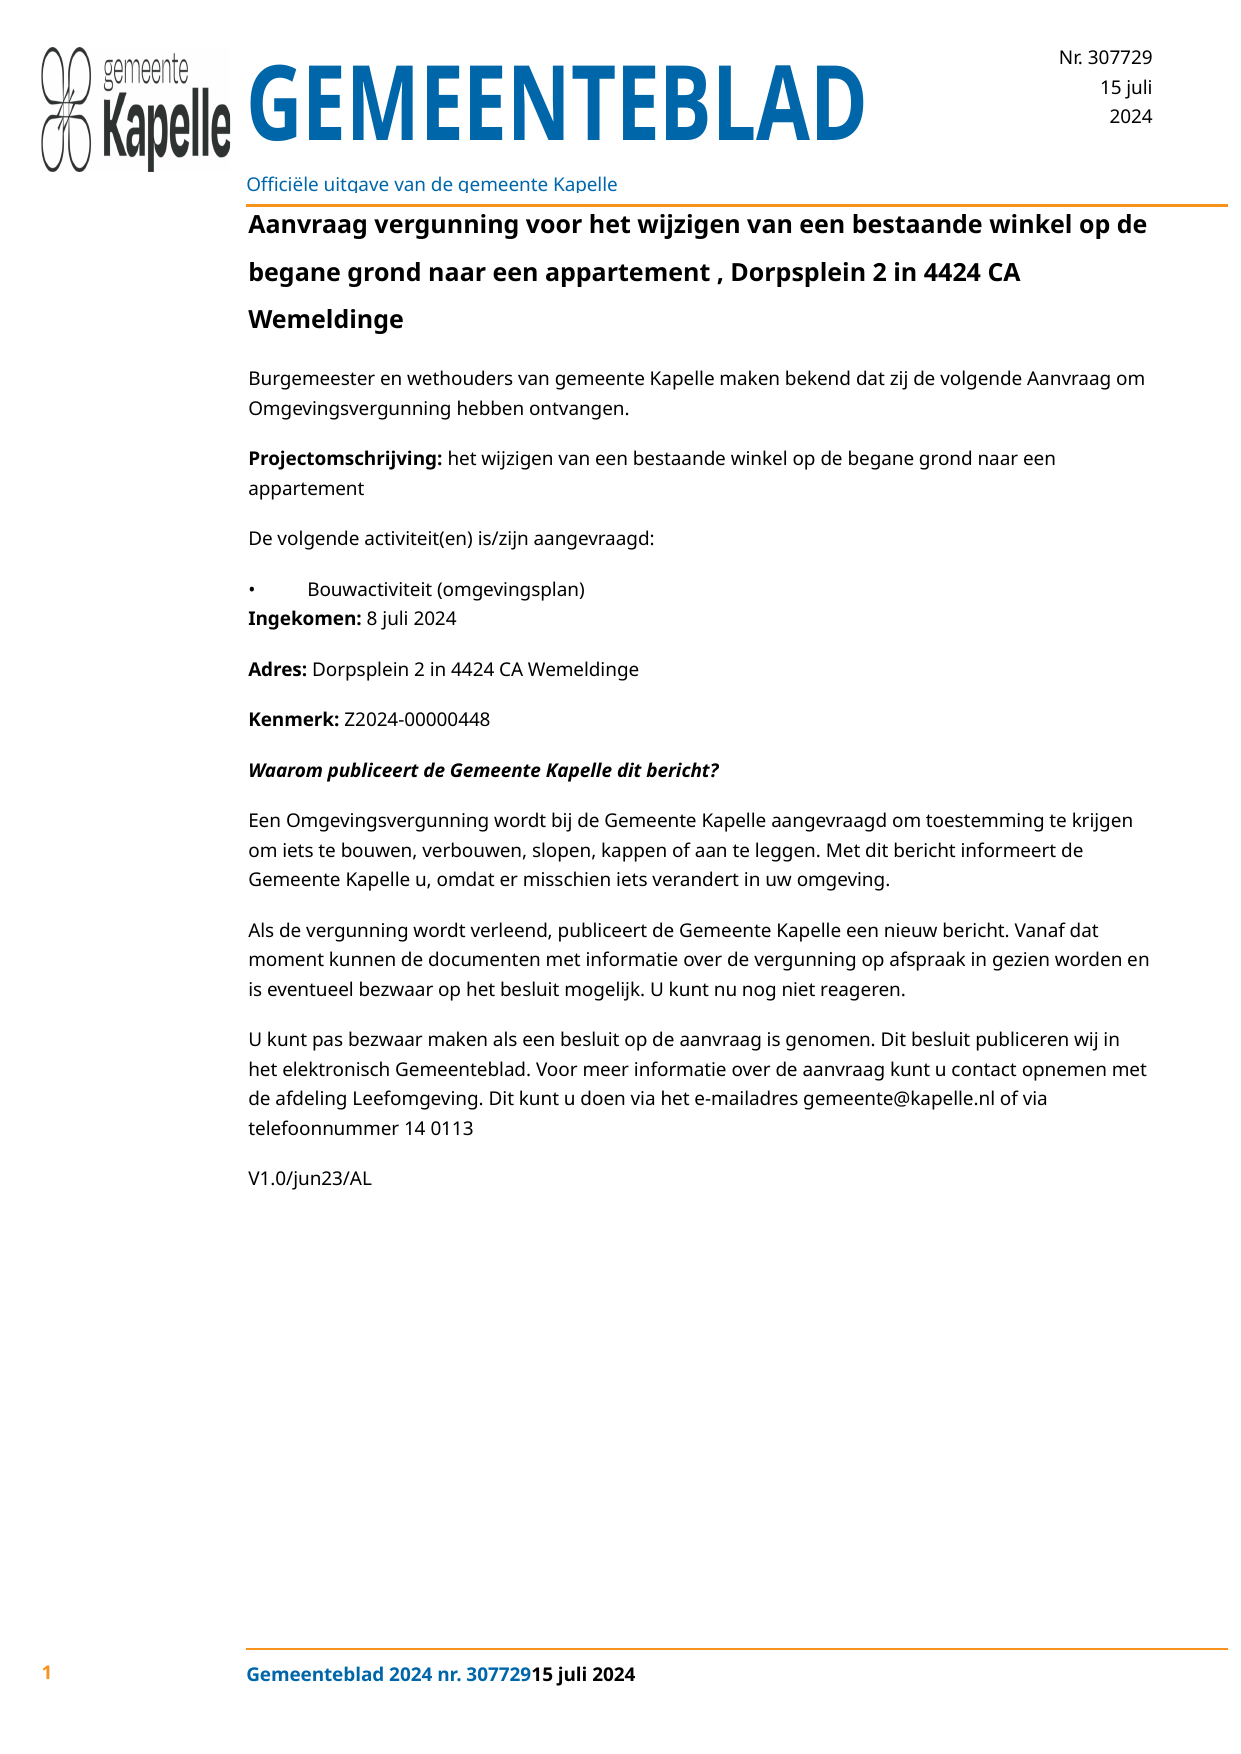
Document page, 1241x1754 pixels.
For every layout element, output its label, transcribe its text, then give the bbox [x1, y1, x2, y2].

text Projectomschrijving: het wijzigen van een bestaande winkel op de begane grond naar een appartement [248, 446, 1152, 501]
picture [41, 47, 231, 172]
text U kunt pas bezwaar maken als een besluit op de aanvraag is genomen. Dit besluit publiceren wij in het elektronisch Gemeenteblad. Voor meer informatie over de aanvraag kunt u contact opnemen met de afdeling Leefomgeving. Dit kunt u doen via het e-mailadres gemeente@kapelle.nl of via telefoonnummer 14 0113 [248, 1026, 1152, 1141]
text Als de vergunning wordt verleend, publiceert de Gemeente Kapelle een nieuw bericht. Vanaf dat moment kunnen de documenten met informatie over de vergunning op afspraak in gezien worden en is eventueel bezwaar op het besluit mogelijk. U kunt nu nog niet reageren. [248, 917, 1152, 1002]
text V1.0/jun23/AL [248, 1166, 1152, 1191]
text Een Omgevingsvergunning wordt bij de Gemeente Kapelle aangevraagd om toestemming te krijgen om iets te bouwen, verbouwen, slopen, kappen of aan te leggen. Met dit bericht informeert de Gemeente Kapelle u, omdat er misschien iets verandert in uw omgeving. [248, 807, 1152, 892]
text De volgende activiteit(en) is/zijn aangevraagd: [248, 526, 1152, 551]
text Ingekomen: 8 juli 2024 [248, 606, 1152, 631]
text Adres: Dorpsplein 2 in 4424 CA Wemeldinge [248, 656, 1152, 682]
list Bouwactiviteit (omgevingsplan) [248, 576, 1152, 602]
text Burgemeester en wethouders van gemeente Kapelle maken bekend dat zij de volgende Aanvraag om Omgevingsvergunning hebben ontvangen. [248, 366, 1152, 421]
text Aanvraag vergunning voor het wijzigen van een bestaande winkel op de begane grond naar een appartement , Dorpsplein 2 in 4424 CA Wemeldinge [248, 207, 1152, 336]
text Waarom publiceert de Gemeente Kapelle dit bericht? [248, 757, 1152, 782]
text Kenmerk: Z2024-00000448 [248, 706, 1152, 732]
